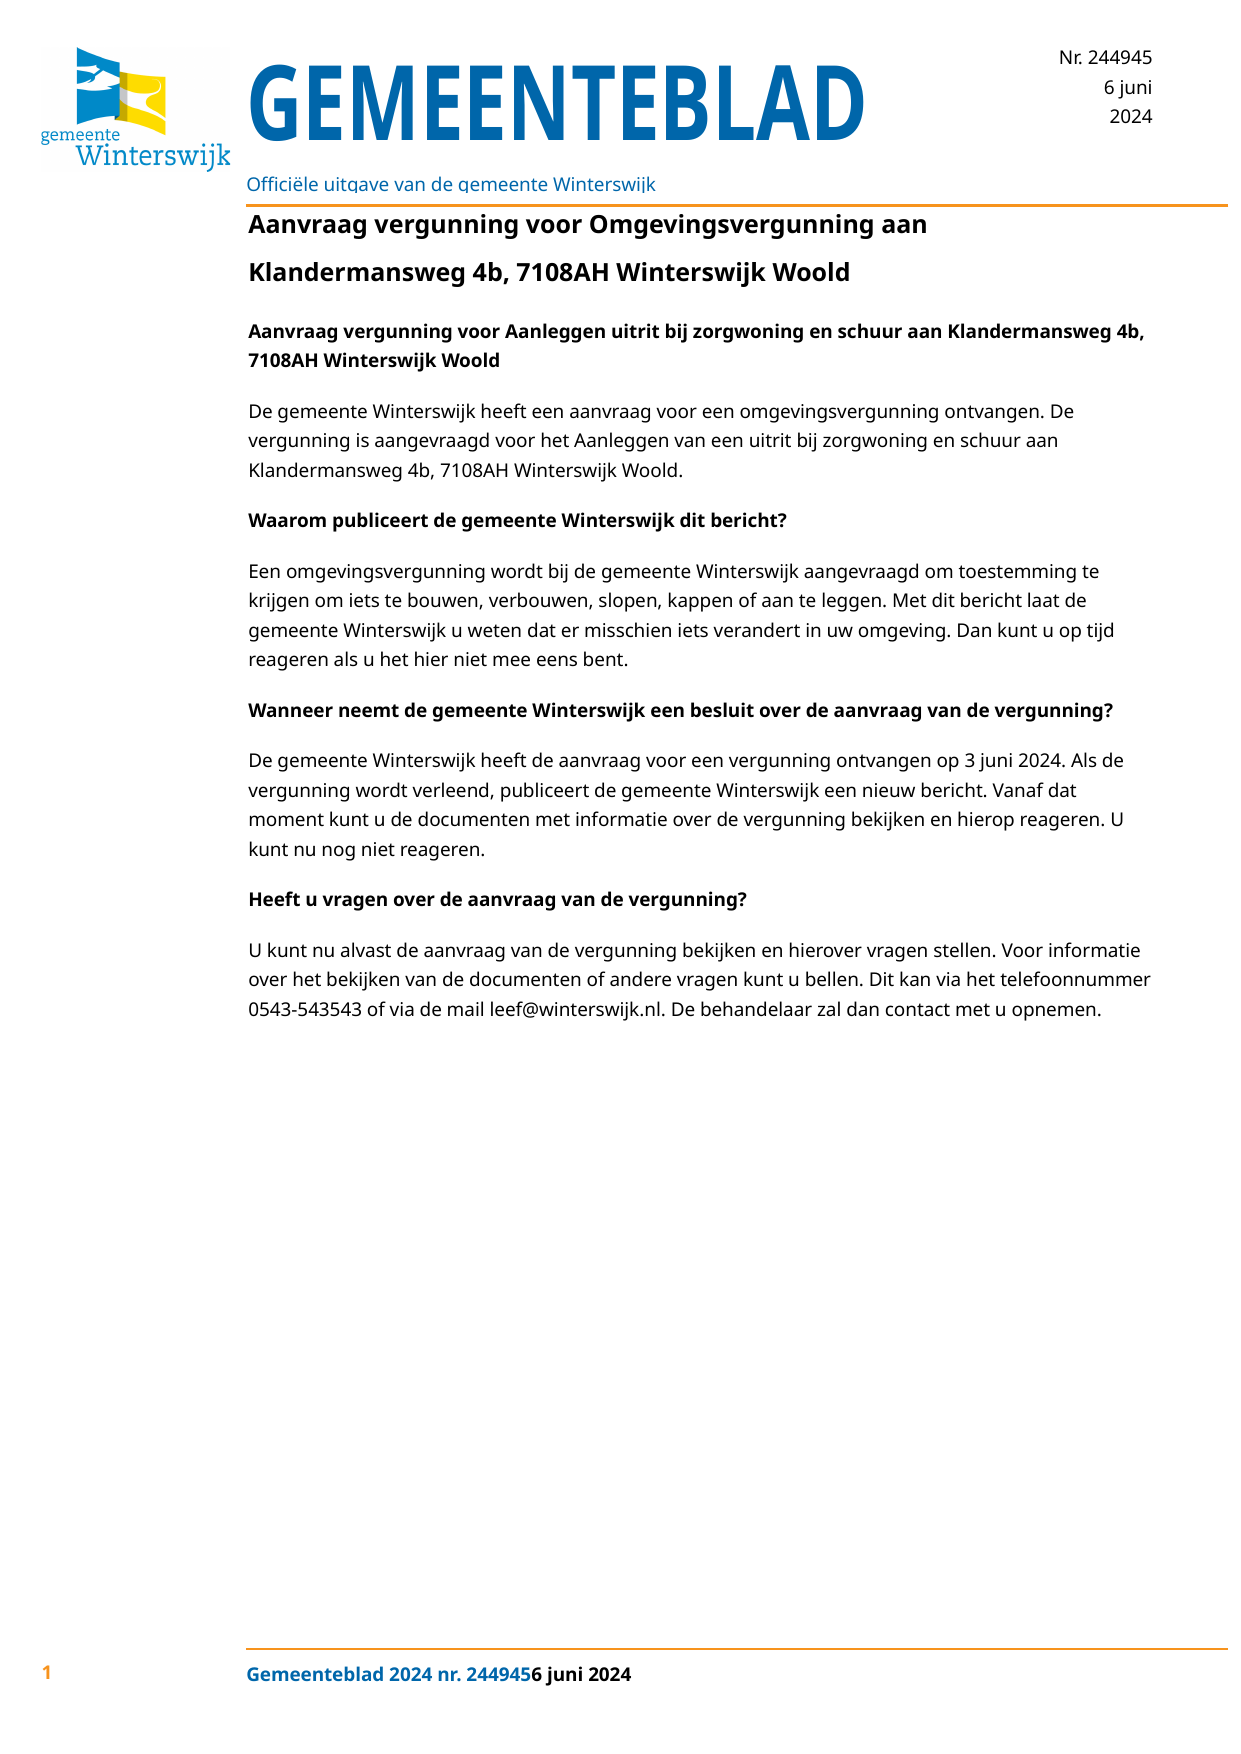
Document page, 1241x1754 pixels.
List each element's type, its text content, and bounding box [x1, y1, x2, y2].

text Aanvraag vergunning voor Omgevingsvergunning aan Klandermansweg 4b, 7108AH Winterswijk Woold [248, 207, 1152, 288]
picture [41, 47, 231, 172]
text U kunt nu alvast de aanvraag van de vergunning bekijken en hierover vragen stellen. Voor informatie over het bekijken van de documenten of andere vragen kunt u bellen. Dit kan via het telefoonnummer 0543-543543 of via de mail leef@winterswijk.nl. De behandelaar zal dan contact met u opnemen. [248, 937, 1152, 1022]
text Heeft u vragen over de aanvraag van de vergunning? [248, 887, 1152, 912]
text De gemeente Winterswijk heeft de aanvraag voor een vergunning ontvangen op 3 juni 2024. Als de vergunning wordt verleend, publiceert de gemeente Winterswijk een nieuw bericht. Vanaf dat moment kunt u de documenten met informatie over de vergunning bekijken en hierop reageren. U kunt nu nog niet reageren. [248, 747, 1152, 862]
text Waarom publiceert de gemeente Winterswijk dit bericht? [248, 507, 1152, 533]
text Wanneer neemt de gemeente Winterswijk een besluit over de aanvraag van de vergunning? [248, 697, 1152, 723]
text Een omgevingsvergunning wordt bij de gemeente Winterswijk aangevraagd om toestemming te krijgen om iets te bouwen, verbouwen, slopen, kappen of aan te leggen. Met dit bericht laat de gemeente Winterswijk u weten dat er misschien iets verandert in uw omgeving. Dan kunt u op tijd reageren als u het hier niet mee eens bent. [248, 558, 1152, 672]
picture [225, 153, 231, 162]
text De gemeente Winterswijk heeft een aanvraag voor een omgevingsvergunning ontvangen. De vergunning is aangevraagd voor het Aanleggen van een uitrit bij zorgwoning en schuur aan Klandermansweg 4b, 7108AH Winterswijk Woold. [248, 398, 1152, 483]
text Aanvraag vergunning voor Aanleggen uitrit bij zorgwoning en schuur aan Klandermansweg 4b, 7108AH Winterswijk Woold [248, 318, 1152, 373]
